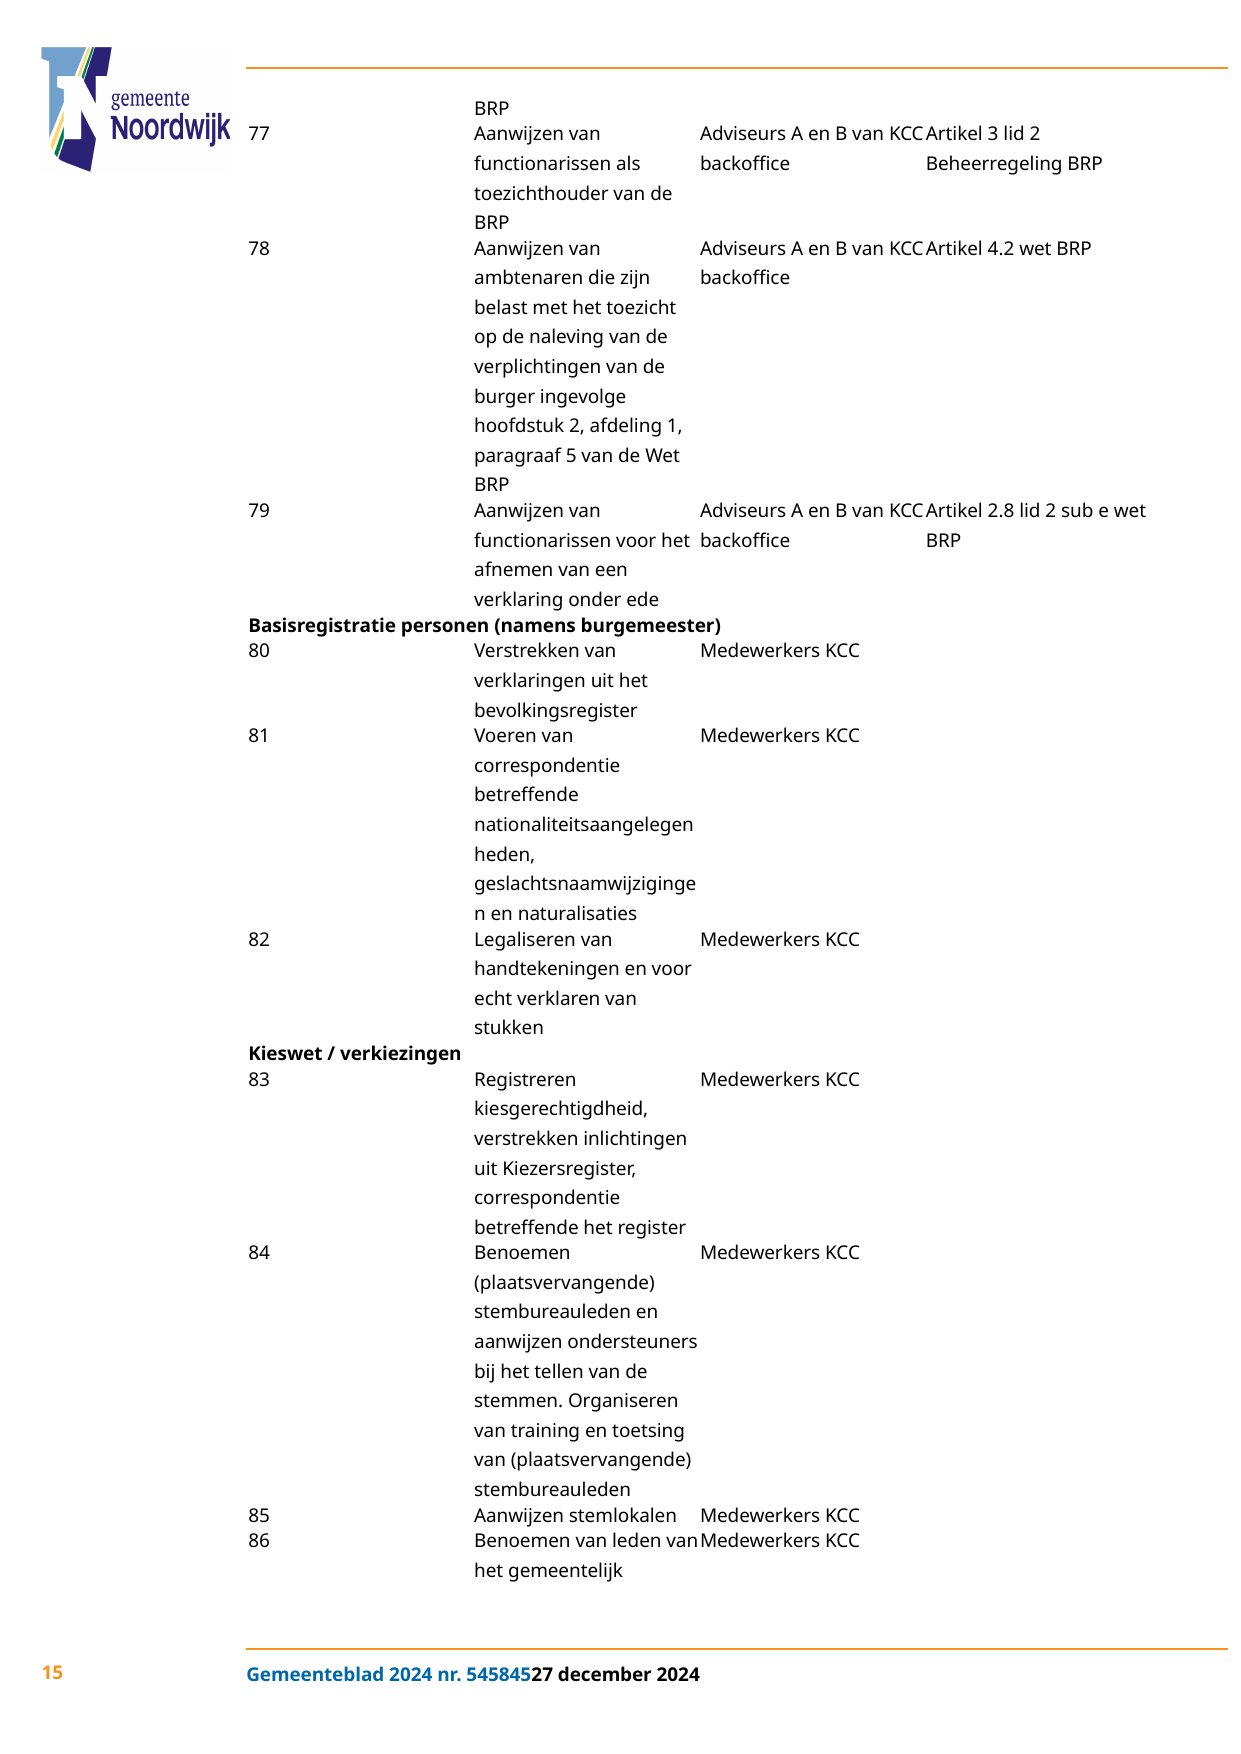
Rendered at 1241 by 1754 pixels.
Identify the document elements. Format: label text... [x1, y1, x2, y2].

table_cell [926, 926, 1152, 1040]
table_cell Medewerkers KCC [700, 638, 926, 722]
table_cell [926, 638, 1152, 722]
table_cell Artikel 2.8 lid 2 sub e wet BRP [926, 498, 1152, 612]
table_cell [926, 95, 1152, 121]
table_cell 79 [248, 498, 474, 612]
table_cell 86 [248, 1528, 474, 1583]
table_cell Basisregistratie personen (namens burgemeester) [248, 612, 1152, 638]
picture [41, 47, 231, 172]
table_cell Aanwijzen van ambtenaren die zijn belast met het toezicht op de naleving van de verplichtingen van de burger ingevolge hoofdstuk 2, afdeling 1, paragraaf 5 van de Wet BRP [474, 235, 700, 497]
table_cell Medewerkers KCC [700, 723, 926, 926]
table_cell Adviseurs A en B van KCC backoffice [700, 498, 926, 612]
table_cell Kieswet / verkiezingen [248, 1040, 1152, 1066]
table_cell Benoemen (plaatsvervangende) stembureauleden en aanwijzen ondersteuners bij het tellen van de stemmen. Organiseren van training en toetsing van (plaatsvervangende) stembureauleden [474, 1240, 700, 1502]
table_cell 83 [248, 1066, 474, 1239]
table_cell Medewerkers KCC [700, 1066, 926, 1239]
table_cell Artikel 3 lid 2 Beheerregeling BRP [926, 121, 1152, 235]
table_cell Artikel 4.2 wet BRP [926, 235, 1152, 497]
table_cell [926, 1502, 1152, 1528]
table_cell 85 [248, 1502, 474, 1528]
table_cell Voeren van correspondentie betreffende nationaliteitsaangelegenheden, geslachtsnaamwijzigingen en naturalisaties [474, 723, 700, 926]
table_cell Benoemen van leden van het gemeentelijk [474, 1528, 700, 1583]
table_cell Medewerkers KCC [700, 1502, 926, 1528]
table_cell Medewerkers KCC [700, 1528, 926, 1583]
table_cell 78 [248, 235, 474, 497]
table_cell [926, 1240, 1152, 1502]
table_cell Aanwijzen van functionarissen als toezichthouder van de BRP [474, 121, 700, 235]
table_cell [700, 95, 926, 121]
table_cell Medewerkers KCC [700, 926, 926, 1040]
table_cell [926, 1066, 1152, 1239]
table_cell Legaliseren van handtekeningen en voor echt verklaren van stukken [474, 926, 700, 1040]
table_cell Verstrekken van verklaringen uit het bevolkingsregister [474, 638, 700, 722]
table_cell Aanwijzen van functionarissen voor het afnemen van een verklaring onder ede [474, 498, 700, 612]
table_cell 84 [248, 1240, 474, 1502]
table_cell 77 [248, 121, 474, 235]
table_cell [926, 723, 1152, 926]
table_cell Adviseurs A en B van KCC backoffice [700, 235, 926, 497]
table_cell BRP [474, 95, 700, 121]
table_cell [248, 95, 474, 121]
table_cell [926, 1528, 1152, 1583]
table_cell Adviseurs A en B van KCC backoffice [700, 121, 926, 235]
table_cell 82 [248, 926, 474, 1040]
table_cell 81 [248, 723, 474, 926]
table_cell Registreren kiesgerechtigdheid, verstrekken inlichtingen uit Kiezersregister, correspondentie betreffende het register [474, 1066, 700, 1239]
table_cell Medewerkers KCC [700, 1240, 926, 1502]
table_cell 80 [248, 638, 474, 722]
table_cell Aanwijzen stemlokalen [474, 1502, 700, 1528]
